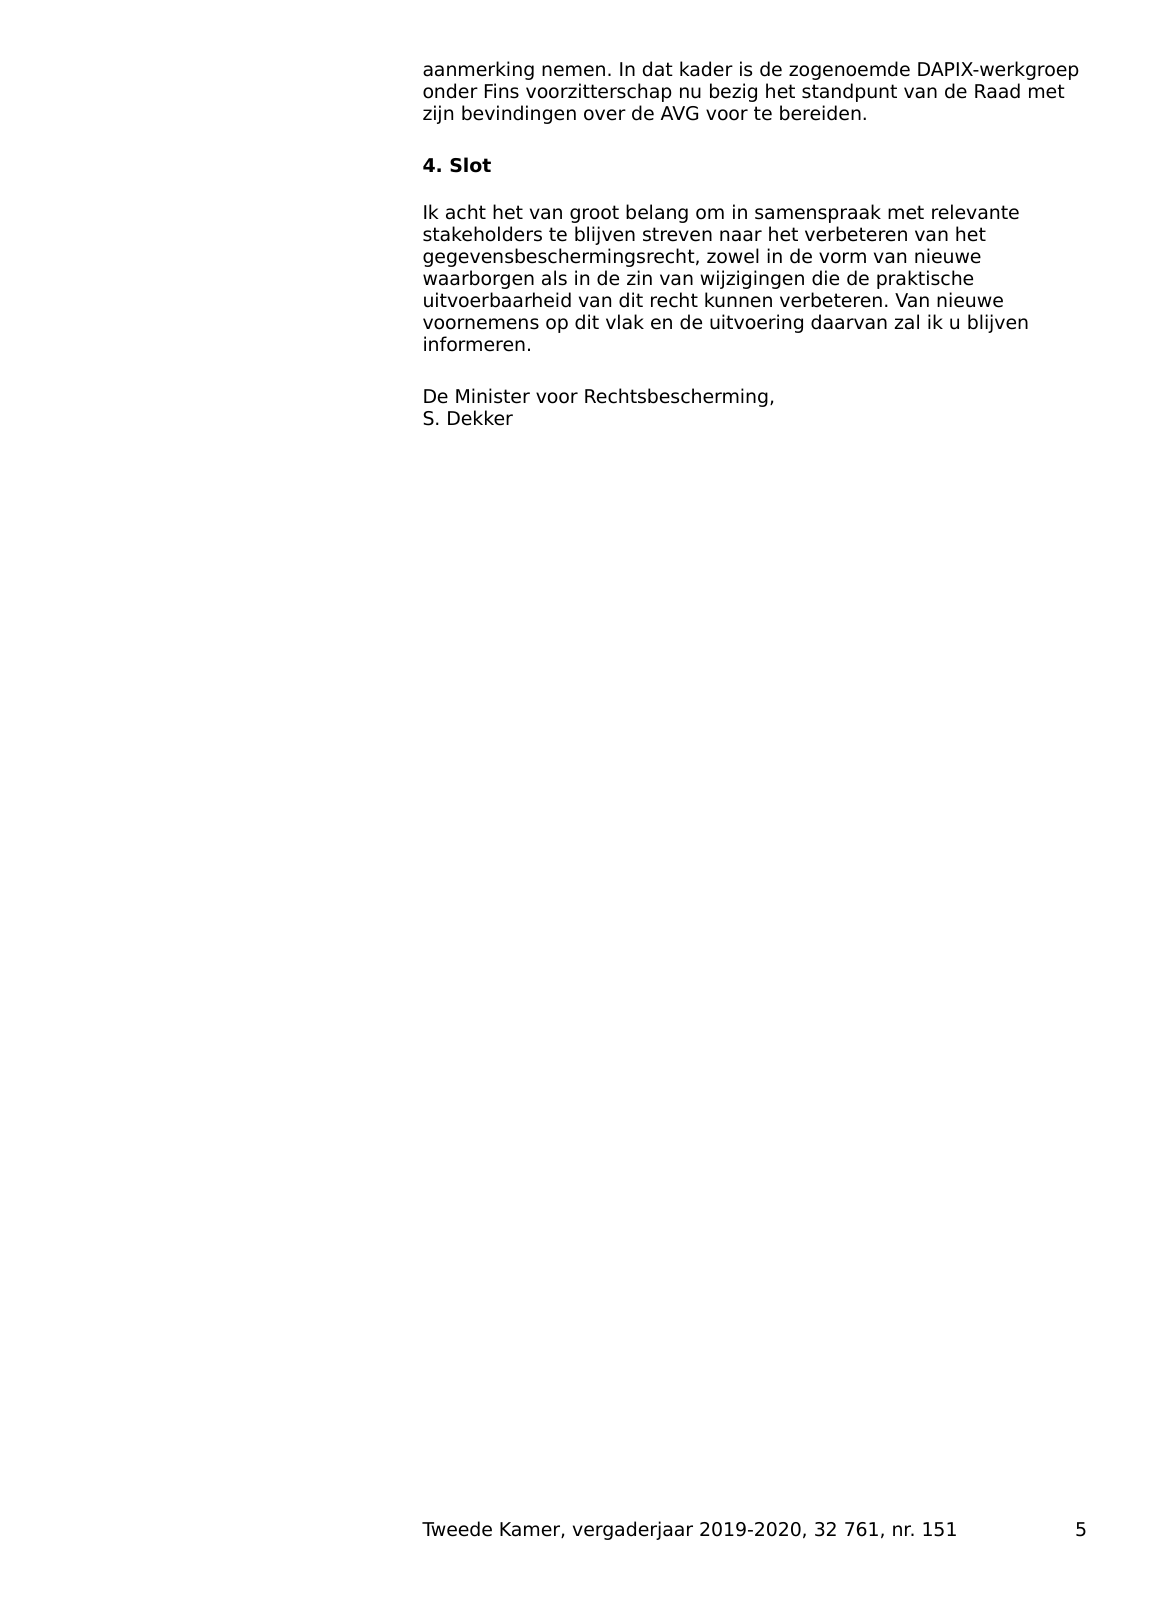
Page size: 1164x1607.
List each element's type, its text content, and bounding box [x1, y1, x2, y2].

subtitle 4. Slot [422, 155, 1087, 177]
text De Minister voor Rechtsbescherming, S. Dekker [422, 386, 1087, 430]
text Ik acht het van groot belang om in samenspraak met relevante stakeholders te blijven streven naar het verbeteren van het gegevensbeschermingsrecht, zowel in de vorm van nieuwe waarborgen als in de zin van wijzigingen die de praktische uitvoerbaarheid van dit recht kunnen verbeteren. Van nieuwe voornemens op dit vlak en de uitvoering daarvan zal ik u blijven informeren. [422, 202, 1087, 356]
text aanmerking nemen. In dat kader is de zogenoemde DAPIX-werkgroep onder Fins voorzitterschap nu bezig het standpunt van de Raad met zijn bevindingen over de AVG voor te bereiden. [422, 59, 1087, 125]
